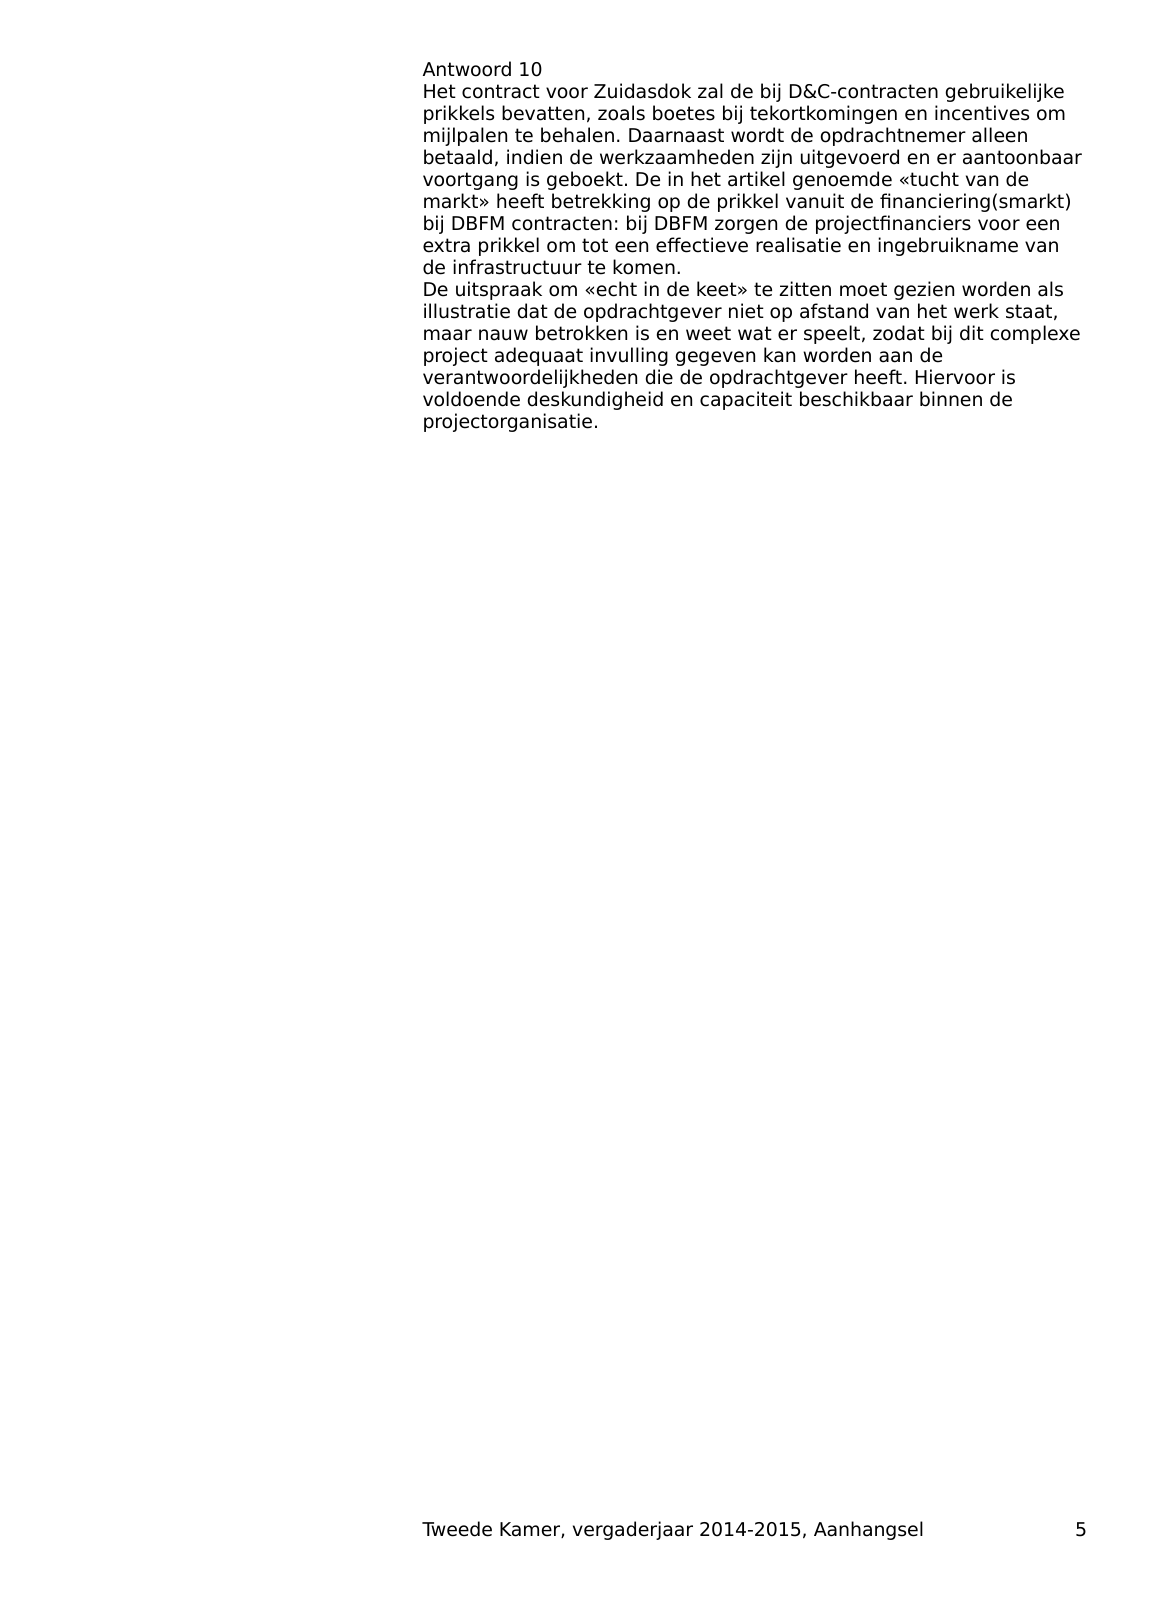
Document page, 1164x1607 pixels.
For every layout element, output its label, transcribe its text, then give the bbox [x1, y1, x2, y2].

text De uitspraak om «echt in de keet» te zitten moet gezien worden als illustratie dat de opdrachtgever niet op afstand van het werk staat, maar nauw betrokken is en weet wat er speelt, zodat bij dit complexe project adequaat invulling gegeven kan worden aan de verantwoordelijkheden die de opdrachtgever heeft. Hiervoor is voldoende deskundigheid en capaciteit beschikbaar binnen de projectorganisatie. [422, 279, 1087, 433]
text Antwoord 10 [422, 59, 1087, 81]
text Het contract voor Zuidasdok zal de bij D&C-contracten gebruikelijke prikkels bevatten, zoals boetes bij tekortkomingen en incentives om mijlpalen te behalen. Daarnaast wordt de opdrachtnemer alleen betaald, indien de werkzaamheden zijn uitgevoerd en er aantoonbaar voortgang is geboekt. De in het artikel genoemde «tucht van de markt» heeft betrekking op de prikkel vanuit de financiering(smarkt) bij DBFM contracten: bij DBFM zorgen de projectfinanciers voor een extra prikkel om tot een effectieve realisatie en ingebruikname van de infrastructuur te komen. [422, 81, 1087, 279]
